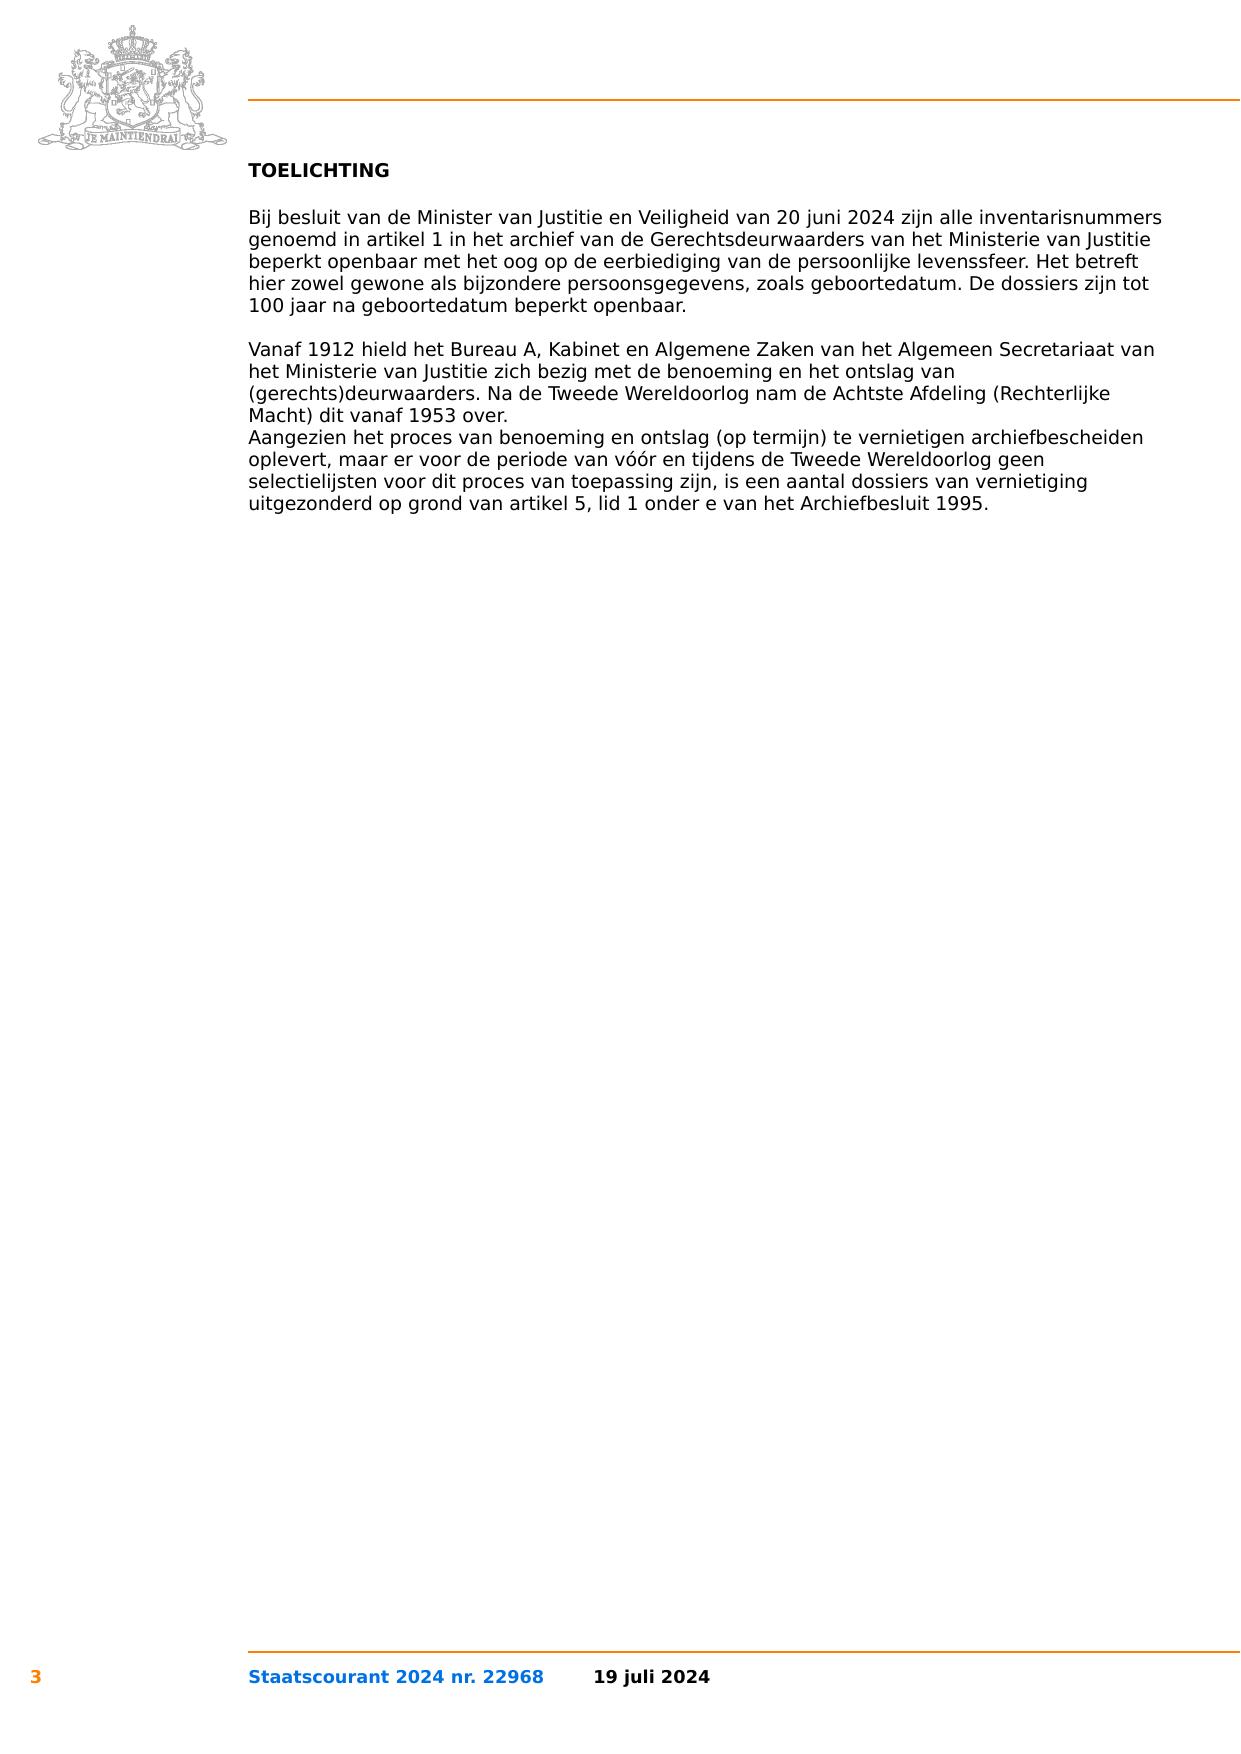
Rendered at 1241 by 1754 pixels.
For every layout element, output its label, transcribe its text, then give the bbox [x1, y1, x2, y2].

picture [38, 25, 227, 150]
text Vanaf 1912 hield het Bureau A, Kabinet en Algemene Zaken van het Algemeen Secretariaat van het Ministerie van Justitie zich bezig met de benoeming en het ontslag van (gerechts)deurwaarders. Na de Tweede Wereldoorlog nam de Achtste Afdeling (Rechterlijke Macht) dit vanaf 1953 over. [248, 339, 1163, 427]
text Bij besluit van de Minister van Justitie en Veiligheid van 20 juni 2024 zijn alle inventarisnummers genoemd in artikel 1 in het archief van de Gerechtsdeurwaarders van het Ministerie van Justitie beperkt openbaar met het oog op de eerbiediging van de persoonlijke levenssfeer. Het betreft hier zowel gewone als bijzondere persoonsgegevens, zoals geboortedatum. De dossiers zijn tot 100 jaar na geboortedatum beperkt openbaar. [248, 207, 1163, 317]
text Aangezien het proces van benoeming en ontslag (op termijn) te vernietigen archiefbescheiden oplevert, maar er voor de periode van vóór en tijdens de Tweede Wereldoorlog geen selectielijsten voor dit proces van toepassing zijn, is een aantal dossiers van vernietiging uitgezonderd op grond van artikel 5, lid 1 onder e van het Archiefbesluit 1995. [248, 427, 1163, 514]
subtitle TOELICHTING [248, 160, 1163, 182]
